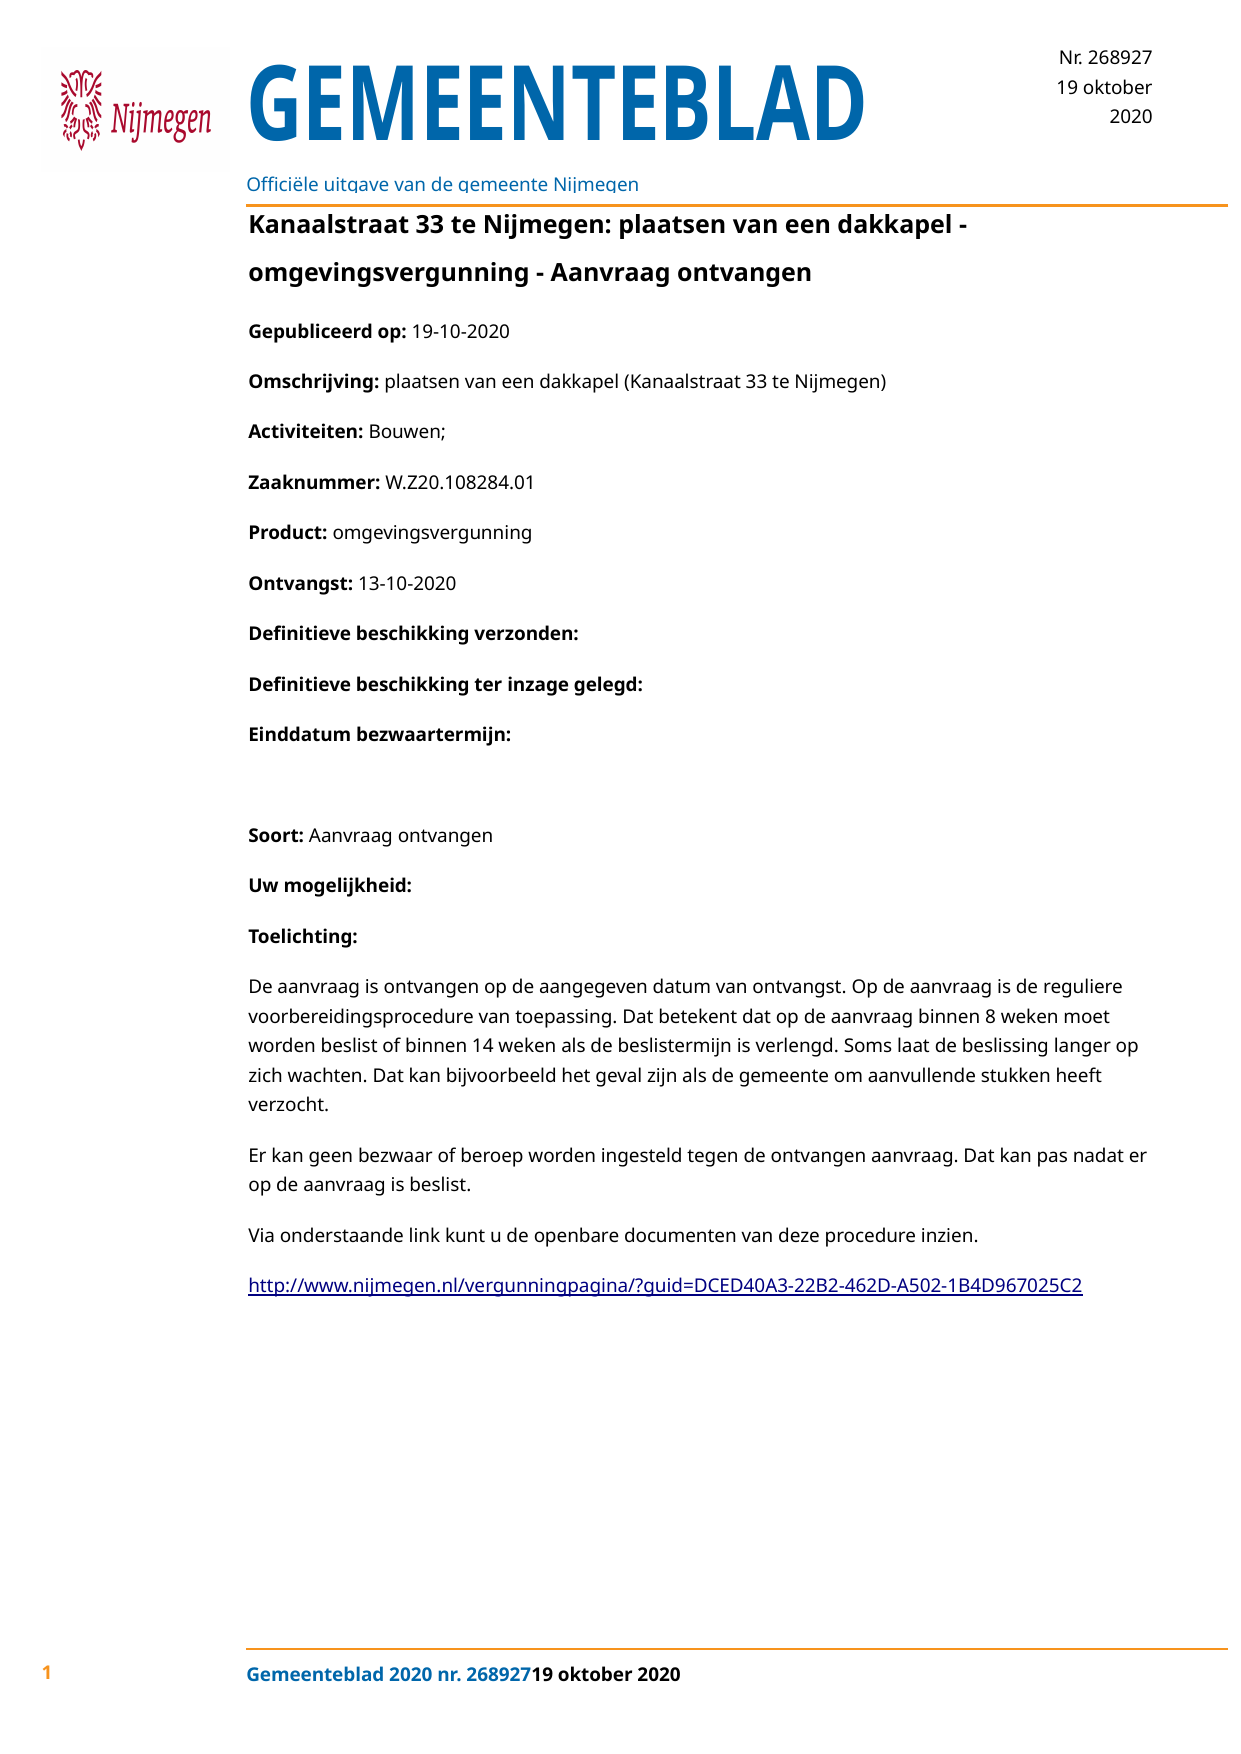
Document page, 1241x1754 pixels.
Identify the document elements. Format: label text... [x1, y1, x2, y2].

text Ontvangst: 13-10-2020 [248, 570, 1152, 596]
text Uw mogelijkheid: [248, 872, 1152, 898]
picture [41, 47, 231, 172]
text Er kan geen bezwaar of beroep worden ingesteld tegen de ontvangen aanvraag. Dat kan pas nadat er op de aanvraag is beslist. [248, 1142, 1152, 1197]
text http://www.nijmegen.nl/vergunningpagina/?guid=DCED40A3-22B2-462D-A502-1B4D967025C2 [248, 1272, 1152, 1298]
text De aanvraag is ontvangen op de aangegeven datum van ontvangst. Op de aanvraag is de reguliere voorbereidingsprocedure van toepassing. Dat betekent dat op de aanvraag binnen 8 weken moet worden beslist of binnen 14 weken als de beslistermijn is verlengd. Soms laat de beslissing langer op zich wachten. Dat kan bijvoorbeeld het geval zijn als de gemeente om aanvullende stukken heeft verzocht. [248, 973, 1152, 1117]
text Activiteiten: Bouwen; [248, 419, 1152, 444]
text Definitieve beschikking verzonden: [248, 620, 1152, 646]
text Toelichting: [248, 923, 1152, 949]
text Gepubliceerd op: 19-10-2020 [248, 318, 1152, 344]
text Kanaalstraat 33 te Nijmegen: plaatsen van een dakkapel - omgevingsvergunning - Aanvraag ontvangen [248, 207, 1152, 288]
text Definitieve beschikking ter inzage gelegd: [248, 671, 1152, 697]
text Einddatum bezwaartermijn: [248, 721, 1152, 747]
text Product: omgevingsvergunning [248, 519, 1152, 545]
text Zaaknummer: W.Z20.108284.01 [248, 469, 1152, 495]
text Via onderstaande link kunt u de openbare documenten van deze procedure inzien. [248, 1222, 1152, 1248]
text Soort: Aanvraag ontvangen [248, 822, 1152, 848]
text Omschrijving: plaatsen van een dakkapel (Kanaalstraat 33 te Nijmegen) [248, 368, 1152, 394]
